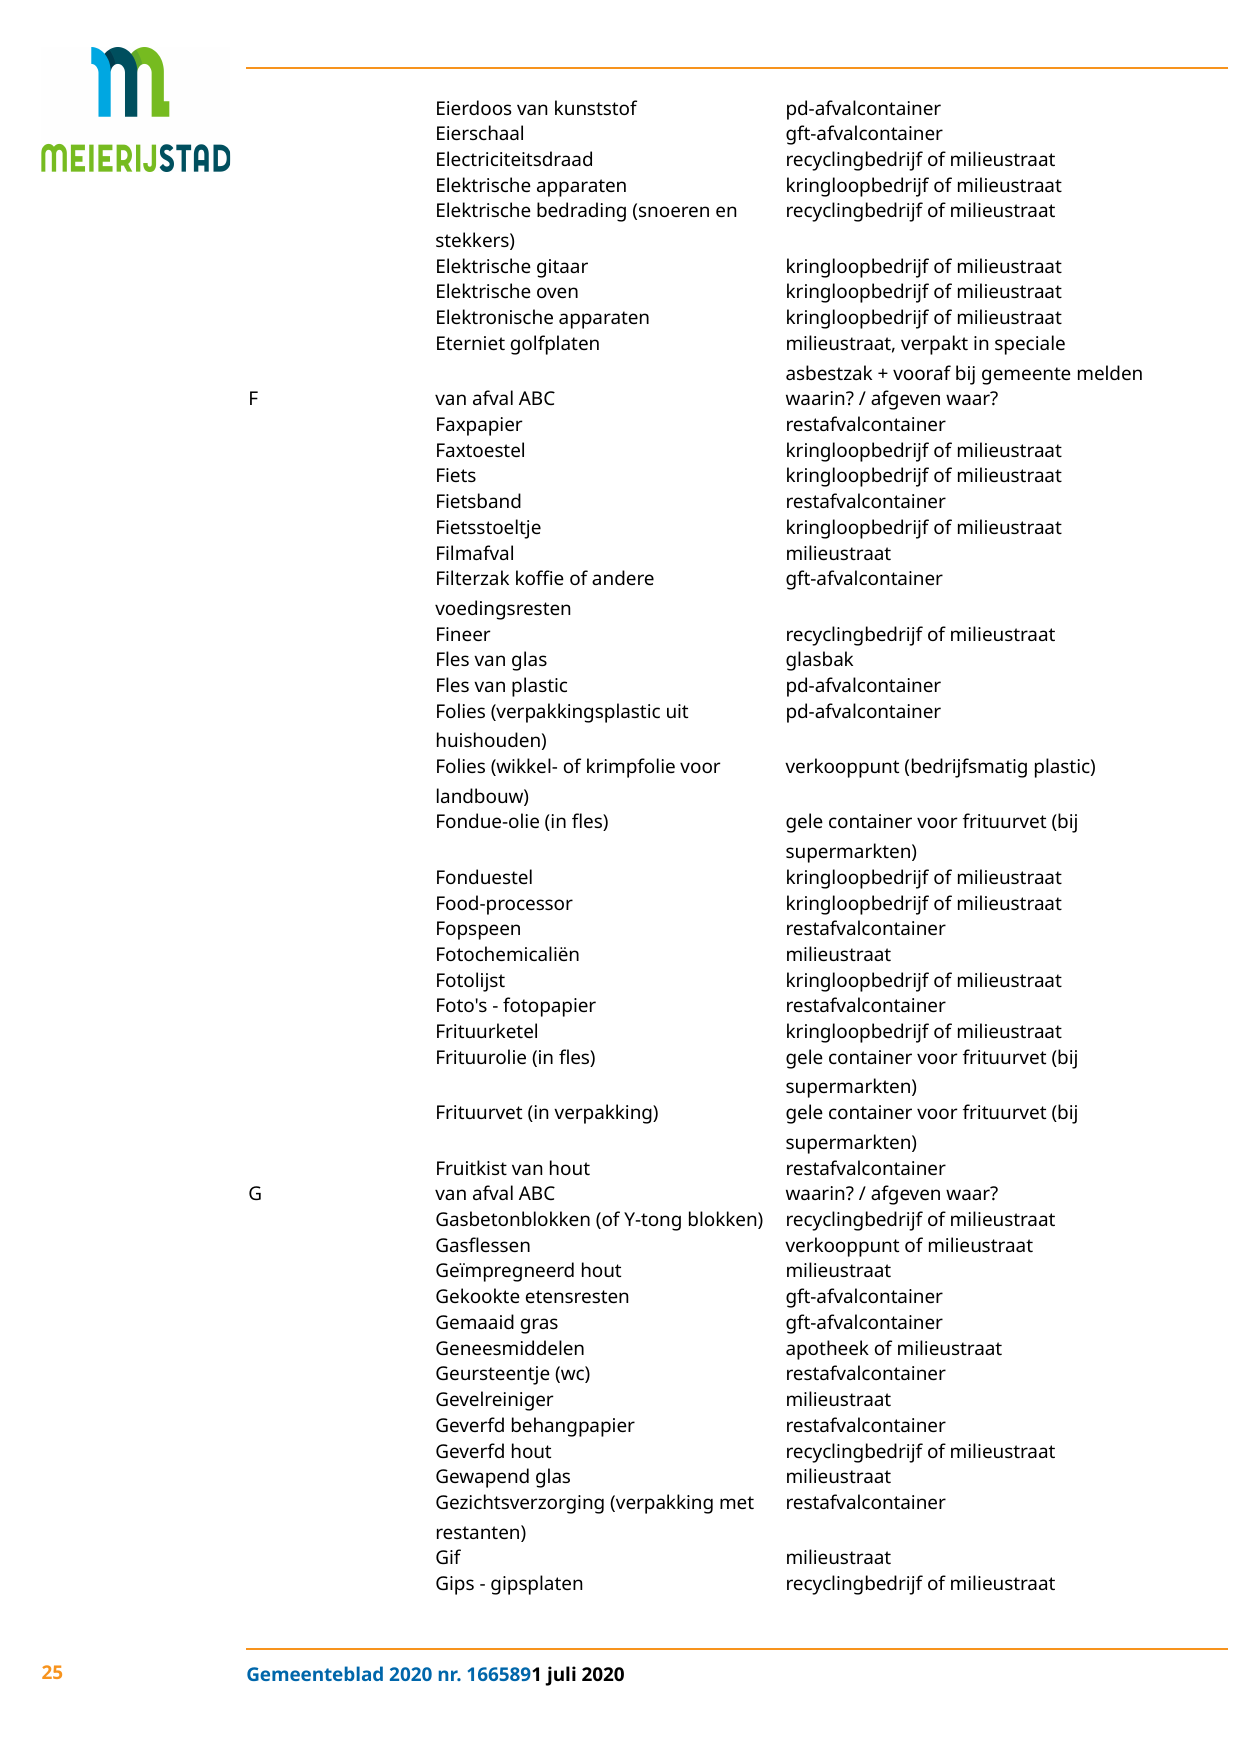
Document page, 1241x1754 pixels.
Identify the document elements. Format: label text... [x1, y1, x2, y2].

table_cell [248, 489, 435, 514]
table_cell [248, 1570, 435, 1596]
table_cell G [248, 1181, 435, 1206]
table_cell milieustraat [785, 1545, 1152, 1570]
table_cell Faxtoestel [435, 437, 785, 463]
table_cell recyclingbedrijf of milieustraat [785, 1570, 1152, 1596]
table_cell [248, 1386, 435, 1412]
table_cell restafvalcontainer [785, 993, 1152, 1018]
table_cell [248, 1361, 435, 1386]
table_cell kringloopbedrijf of milieustraat [785, 463, 1152, 488]
table_cell [248, 1258, 435, 1283]
table_cell glasbak [785, 647, 1152, 672]
table_cell restafvalcontainer [785, 411, 1152, 437]
table_cell [248, 1464, 435, 1489]
table_cell Foto's - fotopapier [435, 993, 785, 1018]
table_cell [248, 1044, 435, 1099]
table_cell [248, 1309, 435, 1335]
table_cell Gekookte etensresten [435, 1284, 785, 1309]
table_cell [248, 95, 435, 121]
table_cell [248, 1412, 435, 1438]
table_cell Gevelreiniger [435, 1386, 785, 1412]
table_cell restafvalcontainer [785, 916, 1152, 941]
table_cell [248, 754, 435, 809]
table_cell milieustraat [785, 1386, 1152, 1412]
table_cell [248, 172, 435, 198]
table_cell restafvalcontainer [785, 1361, 1152, 1386]
table_cell kringloopbedrijf of milieustraat [785, 253, 1152, 279]
table_cell Fietsstoeltje [435, 514, 785, 540]
table_cell Geverfd behangpapier [435, 1412, 785, 1438]
table_cell Eierdoos van kunststof [435, 95, 785, 121]
table_cell gft-afvalcontainer [785, 1309, 1152, 1335]
table_cell [248, 1335, 435, 1361]
table_cell kringloopbedrijf of milieustraat [785, 1019, 1152, 1044]
table_cell [248, 1489, 435, 1544]
table_cell waarin? / afgeven waar? [785, 386, 1152, 411]
table_cell kringloopbedrijf of milieustraat [785, 967, 1152, 993]
table_cell milieustraat [785, 1464, 1152, 1489]
table_cell gft-afvalcontainer [785, 1284, 1152, 1309]
table_cell waarin? / afgeven waar? [785, 1181, 1152, 1206]
table_cell Electriciteitsdraad [435, 146, 785, 172]
table_cell kringloopbedrijf of milieustraat [785, 279, 1152, 304]
table_cell [248, 566, 435, 621]
table_cell kringloopbedrijf of milieustraat [785, 305, 1152, 330]
table_cell [248, 411, 435, 437]
table_cell recyclingbedrijf of milieustraat [785, 198, 1152, 253]
table_cell kringloopbedrijf of milieustraat [785, 514, 1152, 540]
table_cell [248, 1438, 435, 1463]
table_cell Frituurvet (in verpakking) [435, 1100, 785, 1155]
table_cell restafvalcontainer [785, 1412, 1152, 1438]
table_cell kringloopbedrijf of milieustraat [785, 172, 1152, 198]
table_cell [248, 463, 435, 488]
table_cell Elektrische apparaten [435, 172, 785, 198]
table_cell milieustraat, verpakt in speciale asbestzak + vooraf bij gemeente melden [785, 330, 1152, 386]
table_cell Eterniet golfplaten [435, 330, 785, 386]
table_cell pd-afvalcontainer [785, 95, 1152, 121]
table_cell Gasflessen [435, 1232, 785, 1258]
table_cell Fietsband [435, 489, 785, 514]
table_cell Geverfd hout [435, 1438, 785, 1463]
table_cell kringloopbedrijf of milieustraat [785, 437, 1152, 463]
table_cell [248, 1206, 435, 1232]
table_cell verkooppunt (bedrijfsmatig plastic) [785, 754, 1152, 809]
table_cell Elektrische oven [435, 279, 785, 304]
table_cell verkooppunt of milieustraat [785, 1232, 1152, 1258]
table_cell van afval ABC [435, 1181, 785, 1206]
table_cell restafvalcontainer [785, 1489, 1152, 1544]
table_cell [248, 1284, 435, 1309]
table_cell Frituurketel [435, 1019, 785, 1044]
table_cell [248, 305, 435, 330]
table_cell [248, 146, 435, 172]
table_cell recyclingbedrijf of milieustraat [785, 1438, 1152, 1463]
table_cell [248, 540, 435, 566]
table_cell [248, 967, 435, 993]
table_cell Gemaaid gras [435, 1309, 785, 1335]
table_cell [248, 647, 435, 672]
table_cell Elektronische apparaten [435, 305, 785, 330]
table_cell kringloopbedrijf of milieustraat [785, 890, 1152, 916]
table_cell Gewapend glas [435, 1464, 785, 1489]
table_cell [248, 1232, 435, 1258]
table_cell [248, 621, 435, 647]
table_cell Folies (verpakkingsplastic uit huishouden) [435, 698, 785, 753]
table_cell Fotolijst [435, 967, 785, 993]
table_cell [248, 941, 435, 967]
table_cell Elektrische gitaar [435, 253, 785, 279]
table_cell [248, 916, 435, 941]
table_cell Fruitkist van hout [435, 1155, 785, 1181]
picture [41, 47, 231, 172]
table_cell kringloopbedrijf of milieustraat [785, 864, 1152, 890]
table_cell [248, 809, 435, 864]
table_cell [248, 330, 435, 386]
table_cell [248, 437, 435, 463]
table_cell Geïmpregneerd hout [435, 1258, 785, 1283]
table_cell Food-processor [435, 890, 785, 916]
table_cell [248, 279, 435, 304]
table_cell Folies (wikkel- of krimpfolie voor landbouw) [435, 754, 785, 809]
table_cell gele container voor frituurvet (bij supermarkten) [785, 1100, 1152, 1155]
table_cell [248, 253, 435, 279]
table_cell [248, 1100, 435, 1155]
table_cell [248, 673, 435, 698]
table_cell Fiets [435, 463, 785, 488]
table_cell [248, 1155, 435, 1181]
table_cell F [248, 386, 435, 411]
table_cell Gezichtsverzorging (verpakking met restanten) [435, 1489, 785, 1544]
table_cell gele container voor frituurvet (bij supermarkten) [785, 1044, 1152, 1099]
table_cell Geneesmiddelen [435, 1335, 785, 1361]
table_cell recyclingbedrijf of milieustraat [785, 146, 1152, 172]
table_cell Eierschaal [435, 121, 785, 146]
table_cell Fonduestel [435, 864, 785, 890]
table_cell restafvalcontainer [785, 489, 1152, 514]
table_cell recyclingbedrijf of milieustraat [785, 1206, 1152, 1232]
table_cell apotheek of milieustraat [785, 1335, 1152, 1361]
table_cell pd-afvalcontainer [785, 698, 1152, 753]
table_cell gele container voor frituurvet (bij supermarkten) [785, 809, 1152, 864]
table_cell recyclingbedrijf of milieustraat [785, 621, 1152, 647]
table_cell Geursteentje (wc) [435, 1361, 785, 1386]
table_cell [248, 1019, 435, 1044]
table_cell milieustraat [785, 1258, 1152, 1283]
table_cell gft-afvalcontainer [785, 566, 1152, 621]
table_cell Frituurolie (in fles) [435, 1044, 785, 1099]
table_cell [248, 993, 435, 1018]
table_cell Fotochemicaliën [435, 941, 785, 967]
table_cell Fopspeen [435, 916, 785, 941]
table_cell pd-afvalcontainer [785, 673, 1152, 698]
table_cell Gasbetonblokken (of Y-tong blokken) [435, 1206, 785, 1232]
table_cell [248, 864, 435, 890]
table_cell Gif [435, 1545, 785, 1570]
table_cell gft-afvalcontainer [785, 121, 1152, 146]
table_cell [248, 514, 435, 540]
table_cell Filmafval [435, 540, 785, 566]
table_cell Fondue-olie (in fles) [435, 809, 785, 864]
table_cell milieustraat [785, 540, 1152, 566]
table_cell [248, 1545, 435, 1570]
table_cell [248, 890, 435, 916]
table_cell [248, 198, 435, 253]
table_cell Filterzak koffie of andere voedingsresten [435, 566, 785, 621]
table_cell [248, 698, 435, 753]
table_cell Faxpapier [435, 411, 785, 437]
table_cell milieustraat [785, 941, 1152, 967]
table_cell restafvalcontainer [785, 1155, 1152, 1181]
table_cell van afval ABC [435, 386, 785, 411]
table_cell Fles van plastic [435, 673, 785, 698]
table_cell Fineer [435, 621, 785, 647]
table_cell [248, 121, 435, 146]
table_cell Fles van glas [435, 647, 785, 672]
table_cell Gips - gipsplaten [435, 1570, 785, 1596]
table_cell Elektrische bedrading (snoeren en stekkers) [435, 198, 785, 253]
